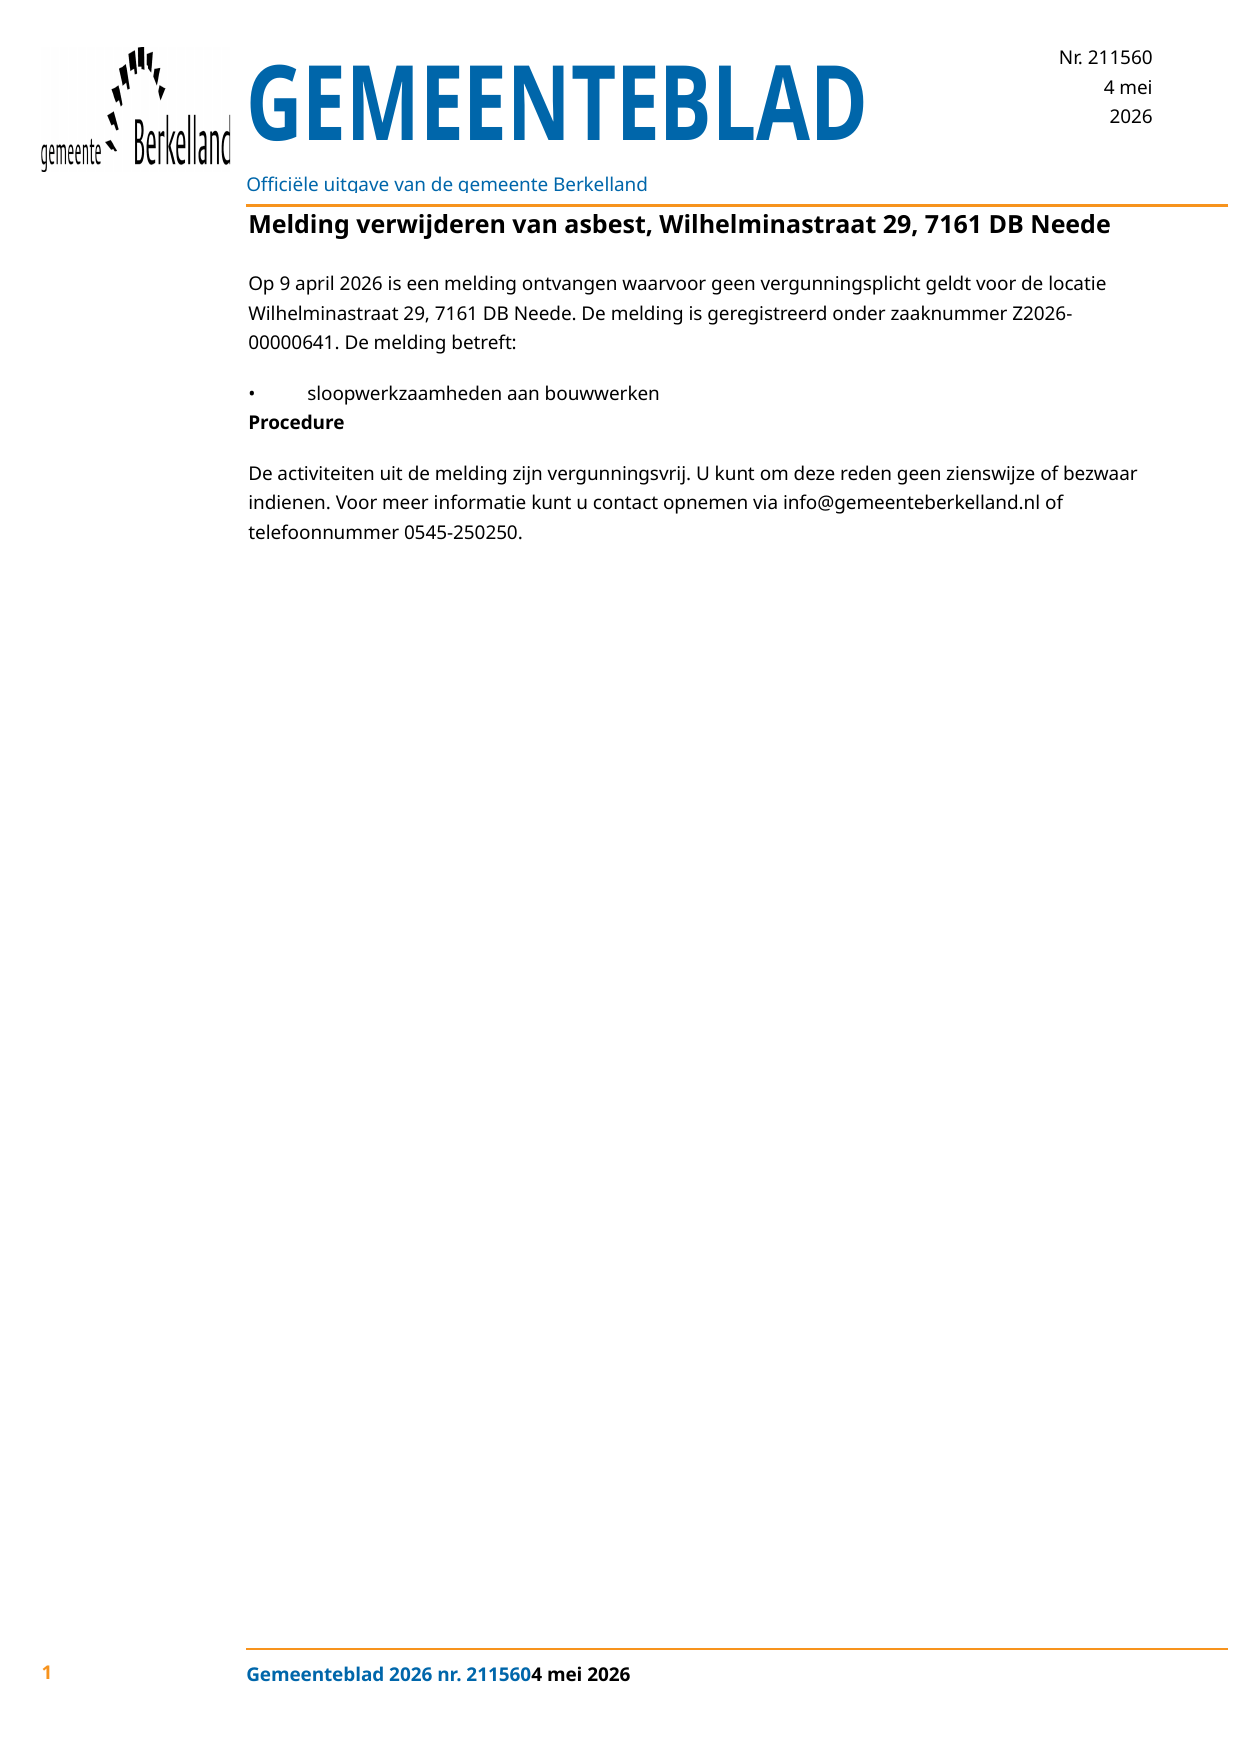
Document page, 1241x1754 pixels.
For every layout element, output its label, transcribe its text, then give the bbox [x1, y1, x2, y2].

text Procedure [248, 409, 1152, 435]
list sloopwerkzaamheden aan bouwwerken [248, 380, 1152, 406]
text Op 9 april 2026 is een melding ontvangen waarvoor geen vergunningsplicht geldt voor de locatie Wilhelminastraat 29, 7161 DB Neede. De melding is geregistreerd onder zaaknummer Z2026-00000641. De melding betreft: [248, 270, 1152, 355]
text Melding verwijderen van asbest, Wilhelminastraat 29, 7161 DB Neede [248, 207, 1152, 241]
picture [41, 47, 231, 172]
text De activiteiten uit de melding zijn vergunningsvrij. U kunt om deze reden geen zienswijze of bezwaar indienen. Voor meer informatie kunt u contact opnemen via info@gemeenteberkelland.nl of telefoonnummer 0545-250250. [248, 460, 1152, 545]
